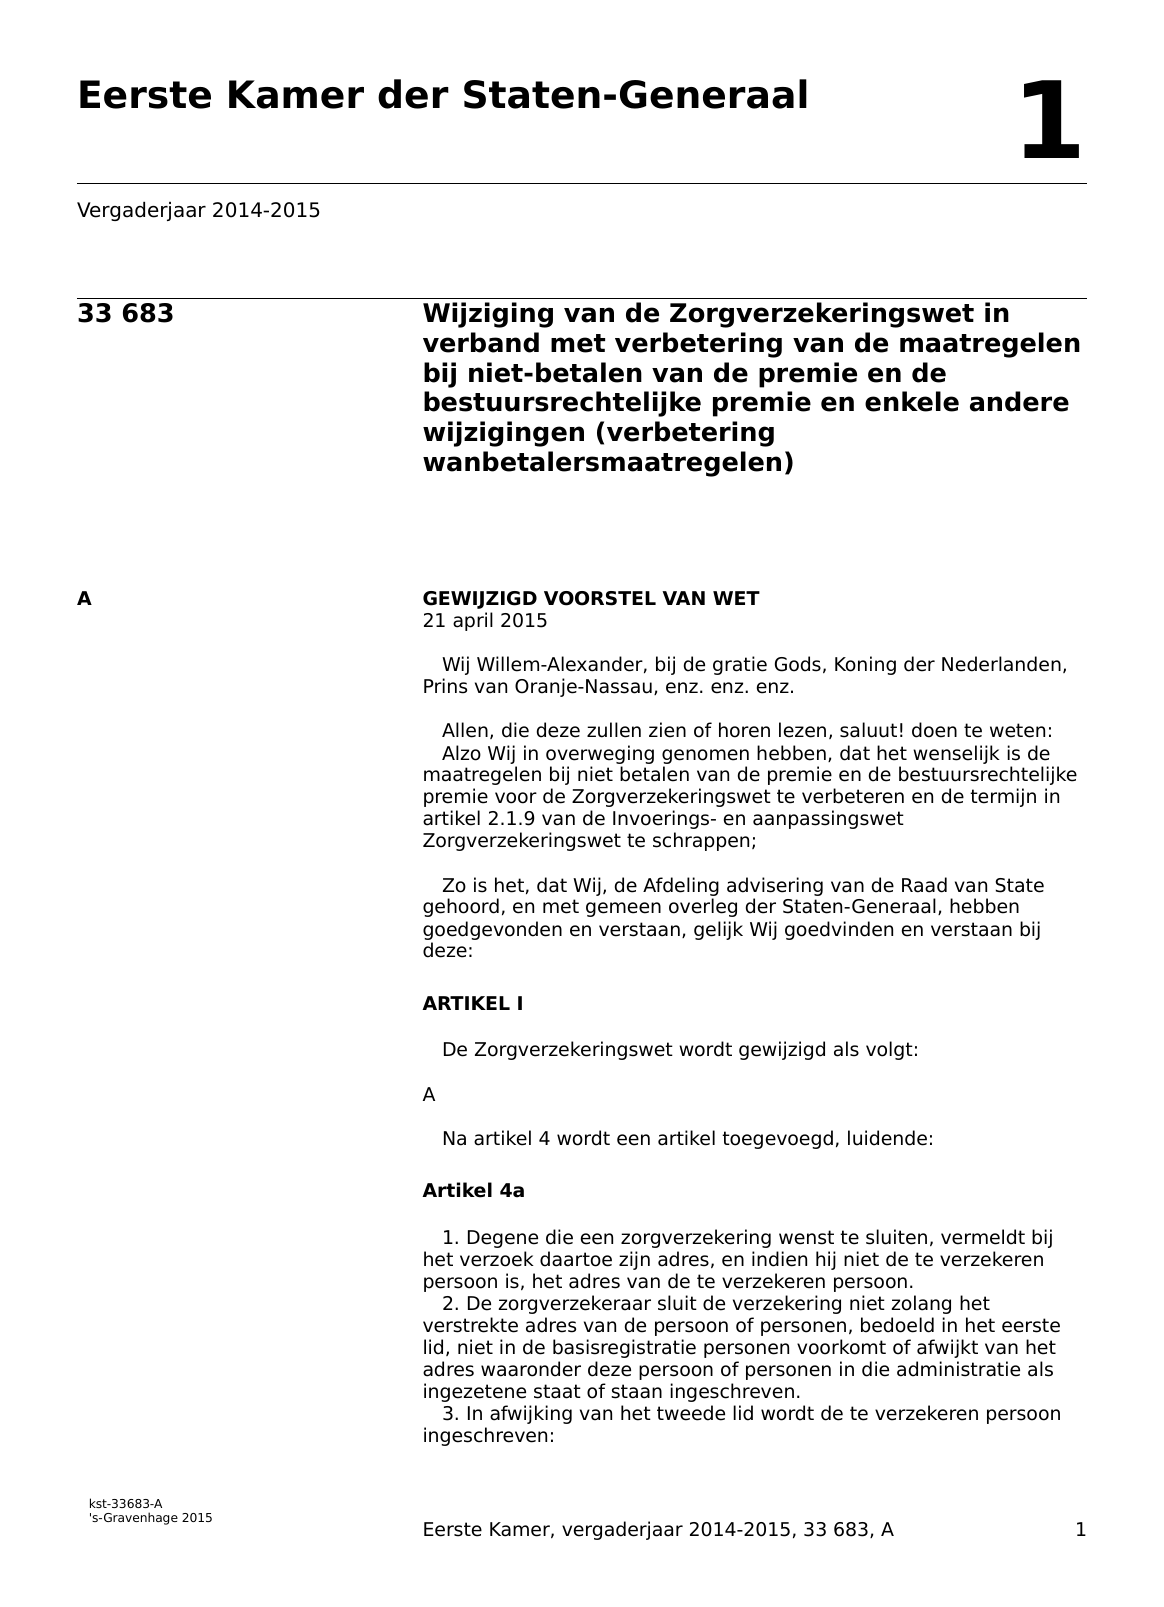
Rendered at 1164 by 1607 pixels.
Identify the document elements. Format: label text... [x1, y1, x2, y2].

text Na artikel 4 wordt een artikel toegevoegd, luidende: [422, 1128, 1087, 1150]
subtitle Artikel 4a [422, 1180, 1087, 1202]
text A [422, 1083, 1087, 1106]
subtitle ARTIKEL I [422, 992, 1087, 1014]
text 3. In afwijking van het tweede lid wordt de te verzekeren persoon ingeschreven: [422, 1402, 1087, 1446]
table_header 1 [886, 59, 1087, 183]
text Zo is het, dat Wij, de Afdeling advisering van de Raad van State gehoord, en met gemeen overleg der Staten-Generaal, hebben goedgevonden en verstaan, gelijk Wij goedvinden en verstaan bij deze: [422, 874, 1087, 962]
text De Zorgverzekeringswet wordt gewijzigd als volgt: [422, 1039, 1087, 1061]
subtitle A GEWIJZIGD VOORSTEL VAN WET [77, 588, 1087, 610]
table_header Eerste Kamer der Staten-Generaal [77, 59, 886, 183]
text 21 april 2015 [422, 610, 1087, 632]
text 2. De zorgverzekeraar sluit de verzekering niet zolang het verstrekte adres van de persoon of personen, bedoeld in het eerste lid, niet in de basisregistratie personen voorkomt of afwijkt van het adres waaronder deze persoon of personen in die administratie als ingezetene staat of staan ingeschreven. [422, 1293, 1087, 1402]
text Alzo Wij in overweging genomen hebben, dat het wenselijk is de maatregelen bij niet betalen van de premie en de bestuursrechtelijke premie voor de Zorgverzekeringswet te verbeteren en de termijn in artikel 2.1.9 van de Invoerings- en aanpassingswet Zorgverzekeringswet te schrappen; [422, 742, 1087, 852]
text 1. Degene die een zorgverzekering wenst te sluiten, vermeldt bij het verzoek daartoe zijn adres, en indien hij niet de te verzekeren persoon is, het adres van de te verzekeren persoon. [422, 1227, 1087, 1293]
text kst-33683-A [88, 1497, 323, 1511]
text Allen, die deze zullen zien of horen lezen, saluut! doen te weten: [422, 720, 1087, 742]
text Wij Willem-Alexander, bij de gratie Gods, Koning der Nederlanden, Prins van Oranje-Nassau, enz. enz. enz. [422, 654, 1087, 698]
table_cell Vergaderjaar 2014-2015 [77, 184, 1087, 298]
text 's-Gravenhage 2015 [88, 1511, 323, 1525]
subtitle 33 683 Wijziging van de Zorgverzekeringswet in verband met verbetering van de maatregelen bij niet-betalen van de premie en de bestuursrechtelijke premie en enkele andere wijzigingen (verbetering wanbetalersmaatregelen) [77, 299, 1087, 477]
